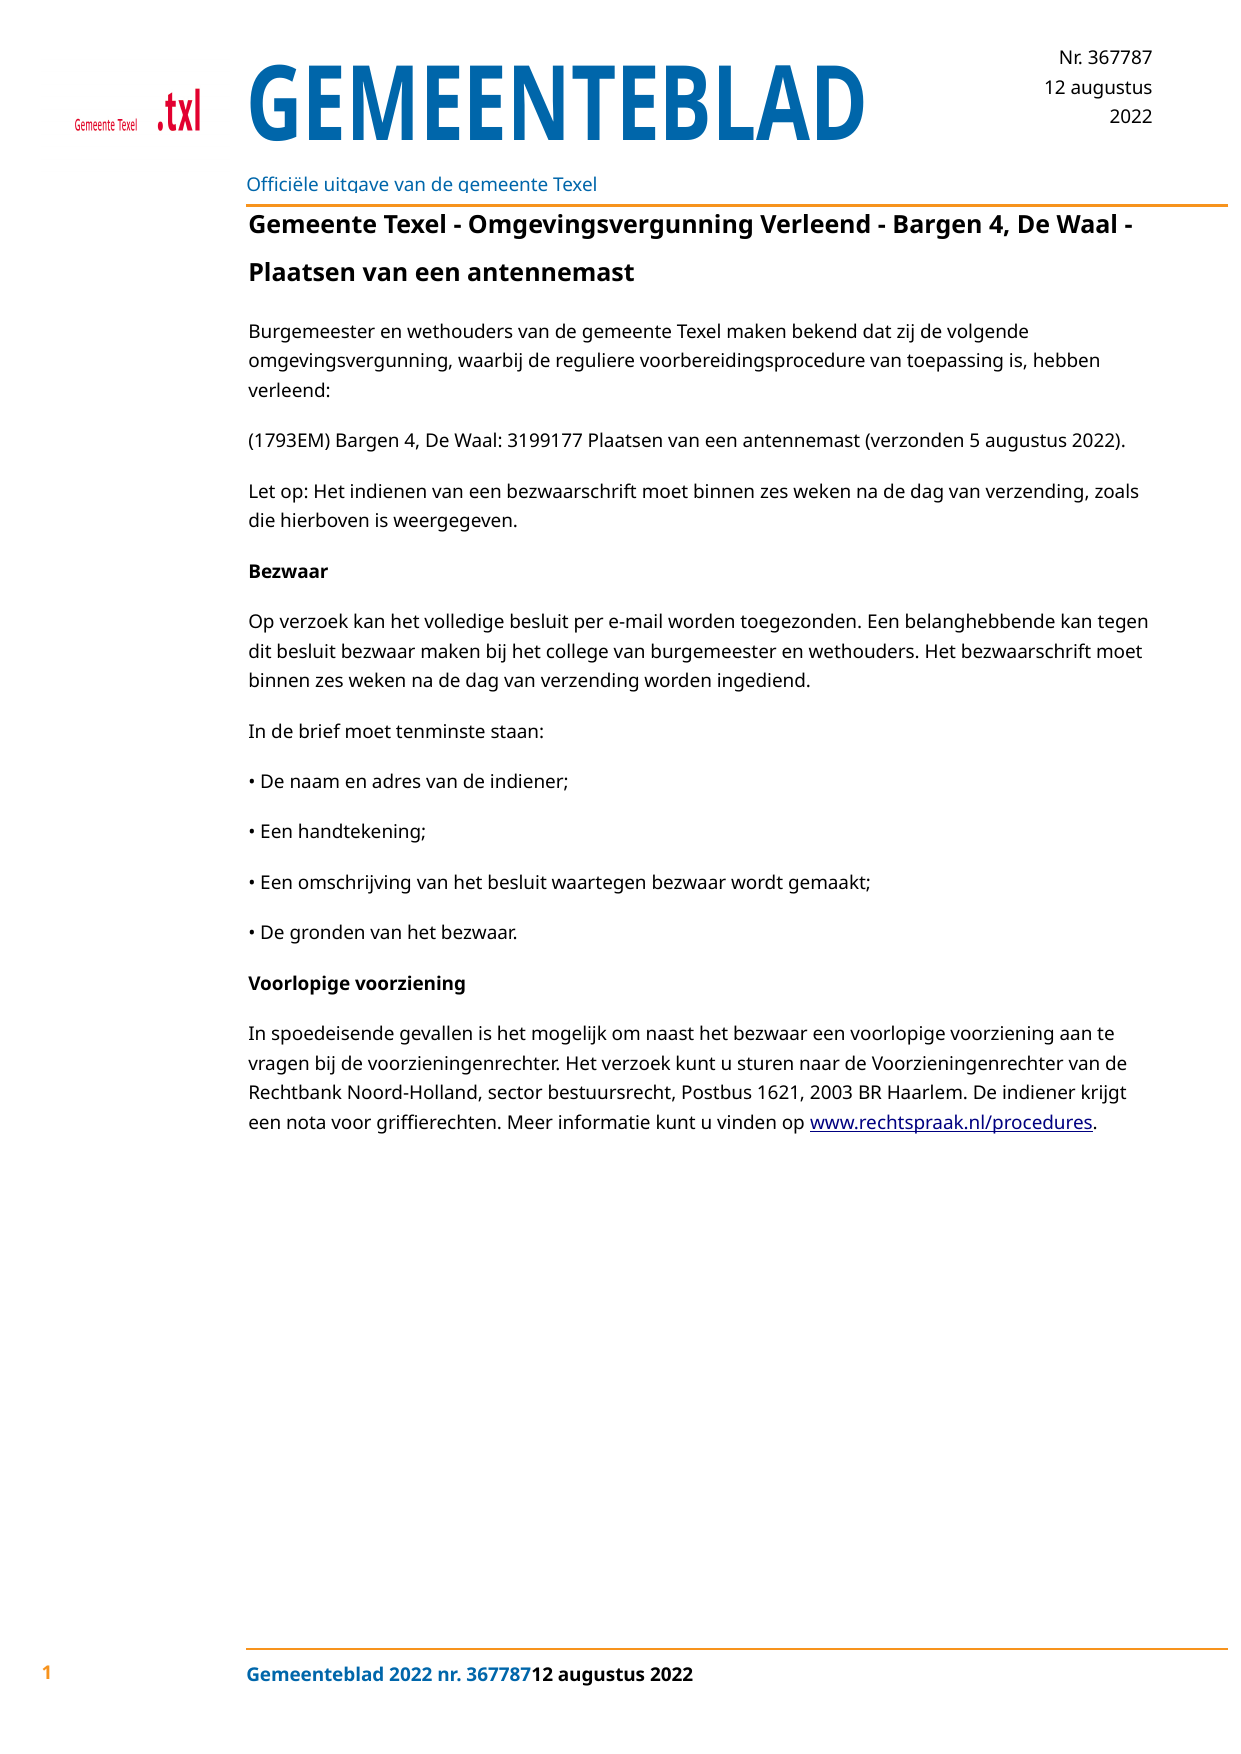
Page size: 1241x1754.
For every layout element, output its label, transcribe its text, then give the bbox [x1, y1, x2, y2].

text Bezwaar [248, 558, 1152, 584]
text Let op: Het indienen van een bezwaarschrift moet binnen zes weken na de dag van verzending, zoals die hierboven is weergegeven. [248, 478, 1152, 533]
text In spoedeisende gevallen is het mogelijk om naast het bezwaar een voorlopige voorziening aan te vragen bij de voorzieningenrechter. Het verzoek kunt u sturen naar de Voorzieningenrechter van de Rechtbank Noord-Holland, sector bestuursrecht, Postbus 1621, 2003 BR Haarlem. De indiener krijgt een nota voor griffierechten. Meer informatie kunt u vinden op www.rechtspraak.nl/procedures. [248, 1020, 1152, 1135]
text • Een handtekening; [248, 819, 1152, 844]
text • De gronden van het bezwaar. [248, 919, 1152, 945]
text In de brief moet tenminste staan: [248, 718, 1152, 744]
text Gemeente Texel - Omgevingsvergunning Verleend - Bargen 4, De Waal - Plaatsen van een antennemast [248, 207, 1152, 288]
text Burgemeester en wethouders van de gemeente Texel maken bekend dat zij de volgende omgevingsvergunning, waarbij de reguliere voorbereidingsprocedure van toepassing is, hebben verleend: [248, 318, 1152, 403]
text • Een omschrijving van het besluit waartegen bezwaar wordt gemaakt; [248, 869, 1152, 895]
text (1793EM) Bargen 4, De Waal: 3199177 Plaatsen van een antennemast (verzonden 5 augustus 2022). [248, 427, 1152, 453]
picture [41, 47, 231, 172]
text Op verzoek kan het volledige besluit per e-mail worden toegezonden. Een belanghebbende kan tegen dit besluit bezwaar maken bij het college van burgemeester en wethouders. Het bezwaarschrift moet binnen zes weken na de dag van verzending worden ingediend. [248, 608, 1152, 693]
text Voorlopige voorziening [248, 970, 1152, 996]
text • De naam en adres van de indiener; [248, 768, 1152, 794]
